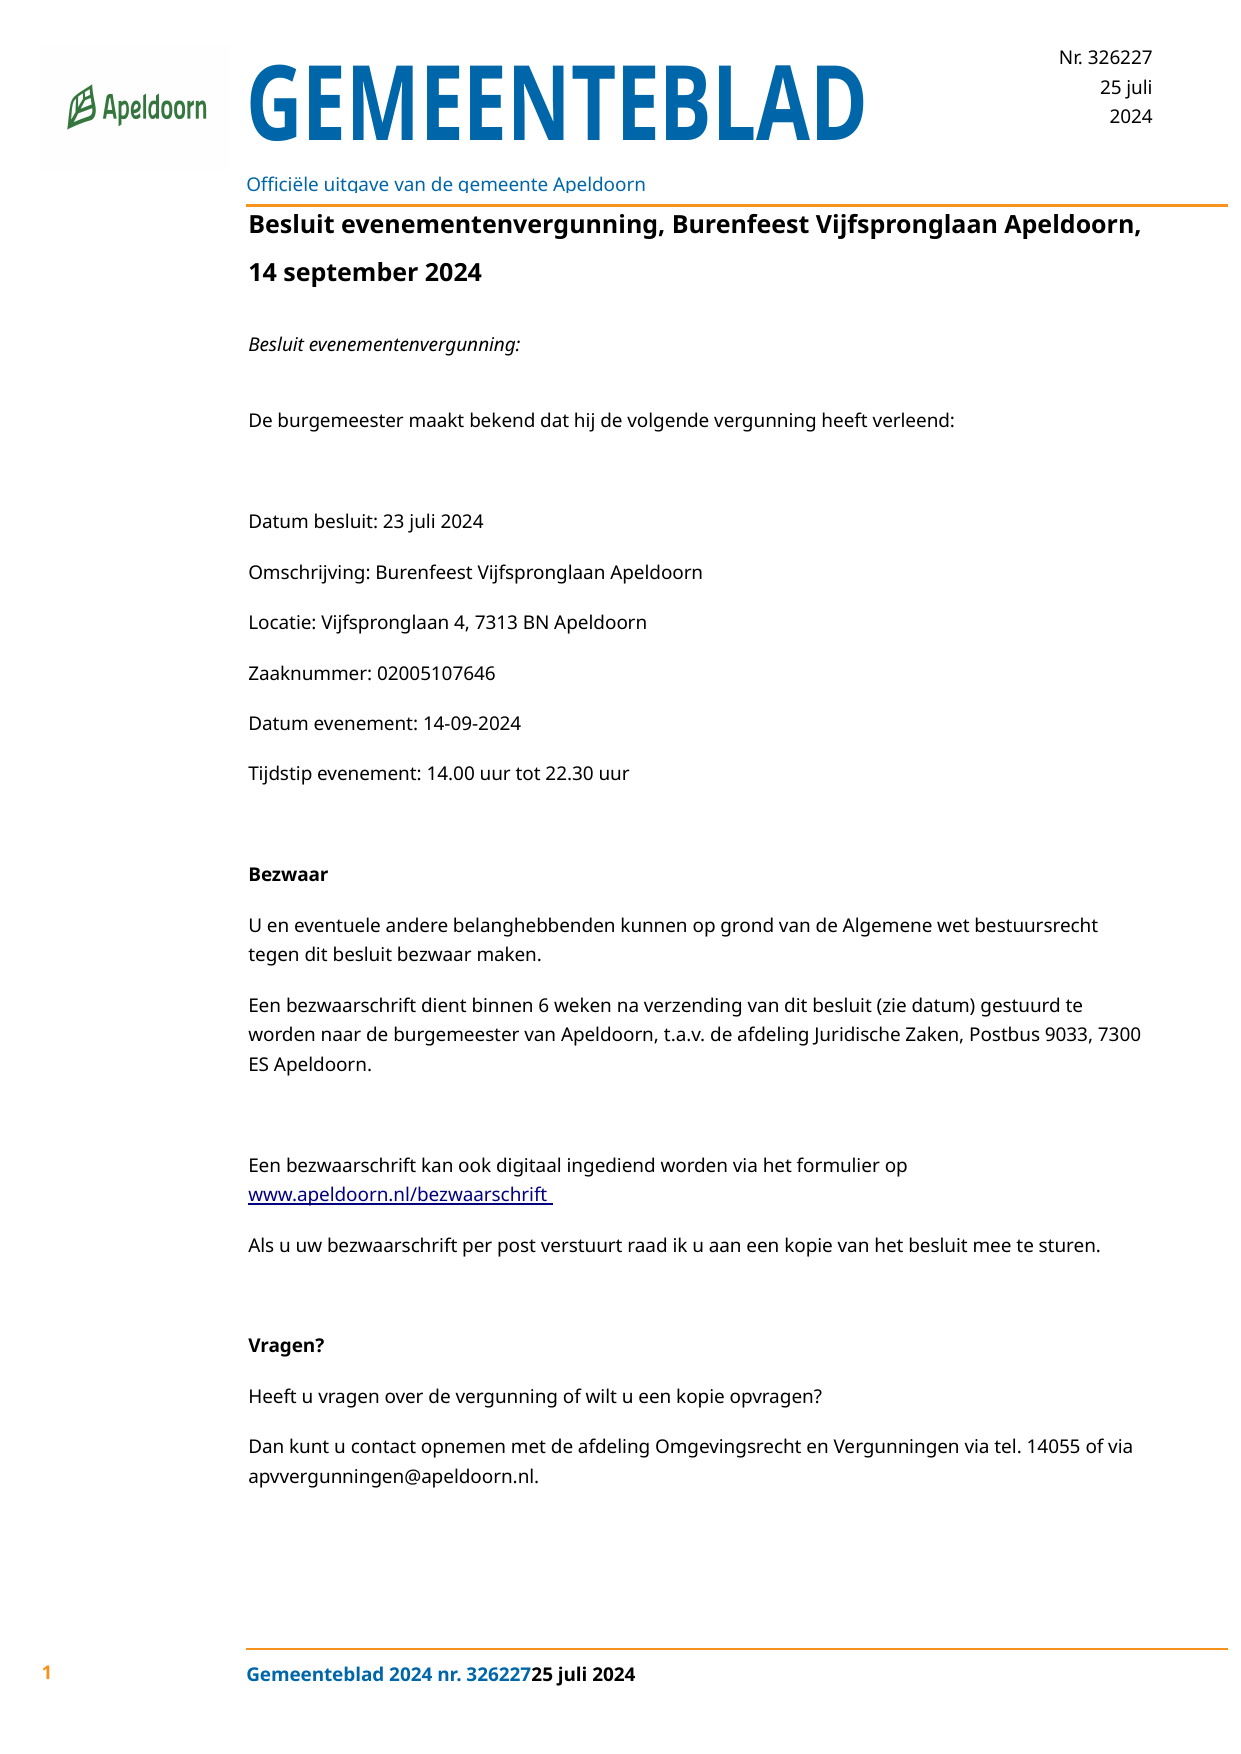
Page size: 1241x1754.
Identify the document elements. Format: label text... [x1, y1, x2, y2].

text Zaaknummer: 02005107646 [248, 660, 1152, 685]
text Bezwaar [248, 861, 1152, 887]
text Dan kunt u contact opnemen met de afdeling Omgevingsrecht en Vergunningen via tel. 14055 of via apvvergunningen@apeldoorn.nl. [248, 1433, 1152, 1489]
text De burgemeester maakt bekend dat hij de volgende vergunning heeft verleend: [248, 408, 1152, 433]
text Een bezwaarschrift kan ook digitaal ingediend worden via het formulier op www.apeldoorn.nl/bezwaarschrift [248, 1152, 1152, 1207]
text Besluit evenementenvergunning: [248, 331, 1152, 357]
text Omschrijving: Burenfeest Vijfspronglaan Apeldoorn [248, 559, 1152, 584]
picture [41, 47, 231, 172]
text Heeft u vragen over de vergunning of wilt u een kopie opvragen? [248, 1383, 1152, 1409]
text Een bezwaarschrift dient binnen 6 weken na verzending van dit besluit (zie datum) gestuurd te worden naar de burgemeester van Apeldoorn, t.a.v. de afdeling Juridische Zaken, Postbus 9033, 7300 ES Apeldoorn. [248, 992, 1152, 1077]
text Tijdstip evenement: 14.00 uur tot 22.30 uur [248, 761, 1152, 786]
text Vragen? [248, 1333, 1152, 1358]
text Datum besluit: 23 juli 2024 [248, 508, 1152, 534]
text Datum evenement: 14-09-2024 [248, 710, 1152, 736]
text U en eventuele andere belanghebbenden kunnen op grond van de Algemene wet bestuursrecht tegen dit besluit bezwaar maken. [248, 912, 1152, 967]
text Locatie: Vijfspronglaan 4, 7313 BN Apeldoorn [248, 609, 1152, 635]
text Als u uw bezwaarschrift per post verstuurt raad ik u aan een kopie van het besluit mee te sturen. [248, 1232, 1152, 1257]
text Besluit evenementenvergunning, Burenfeest Vijfspronglaan Apeldoorn, 14 september 2024 [248, 207, 1152, 288]
